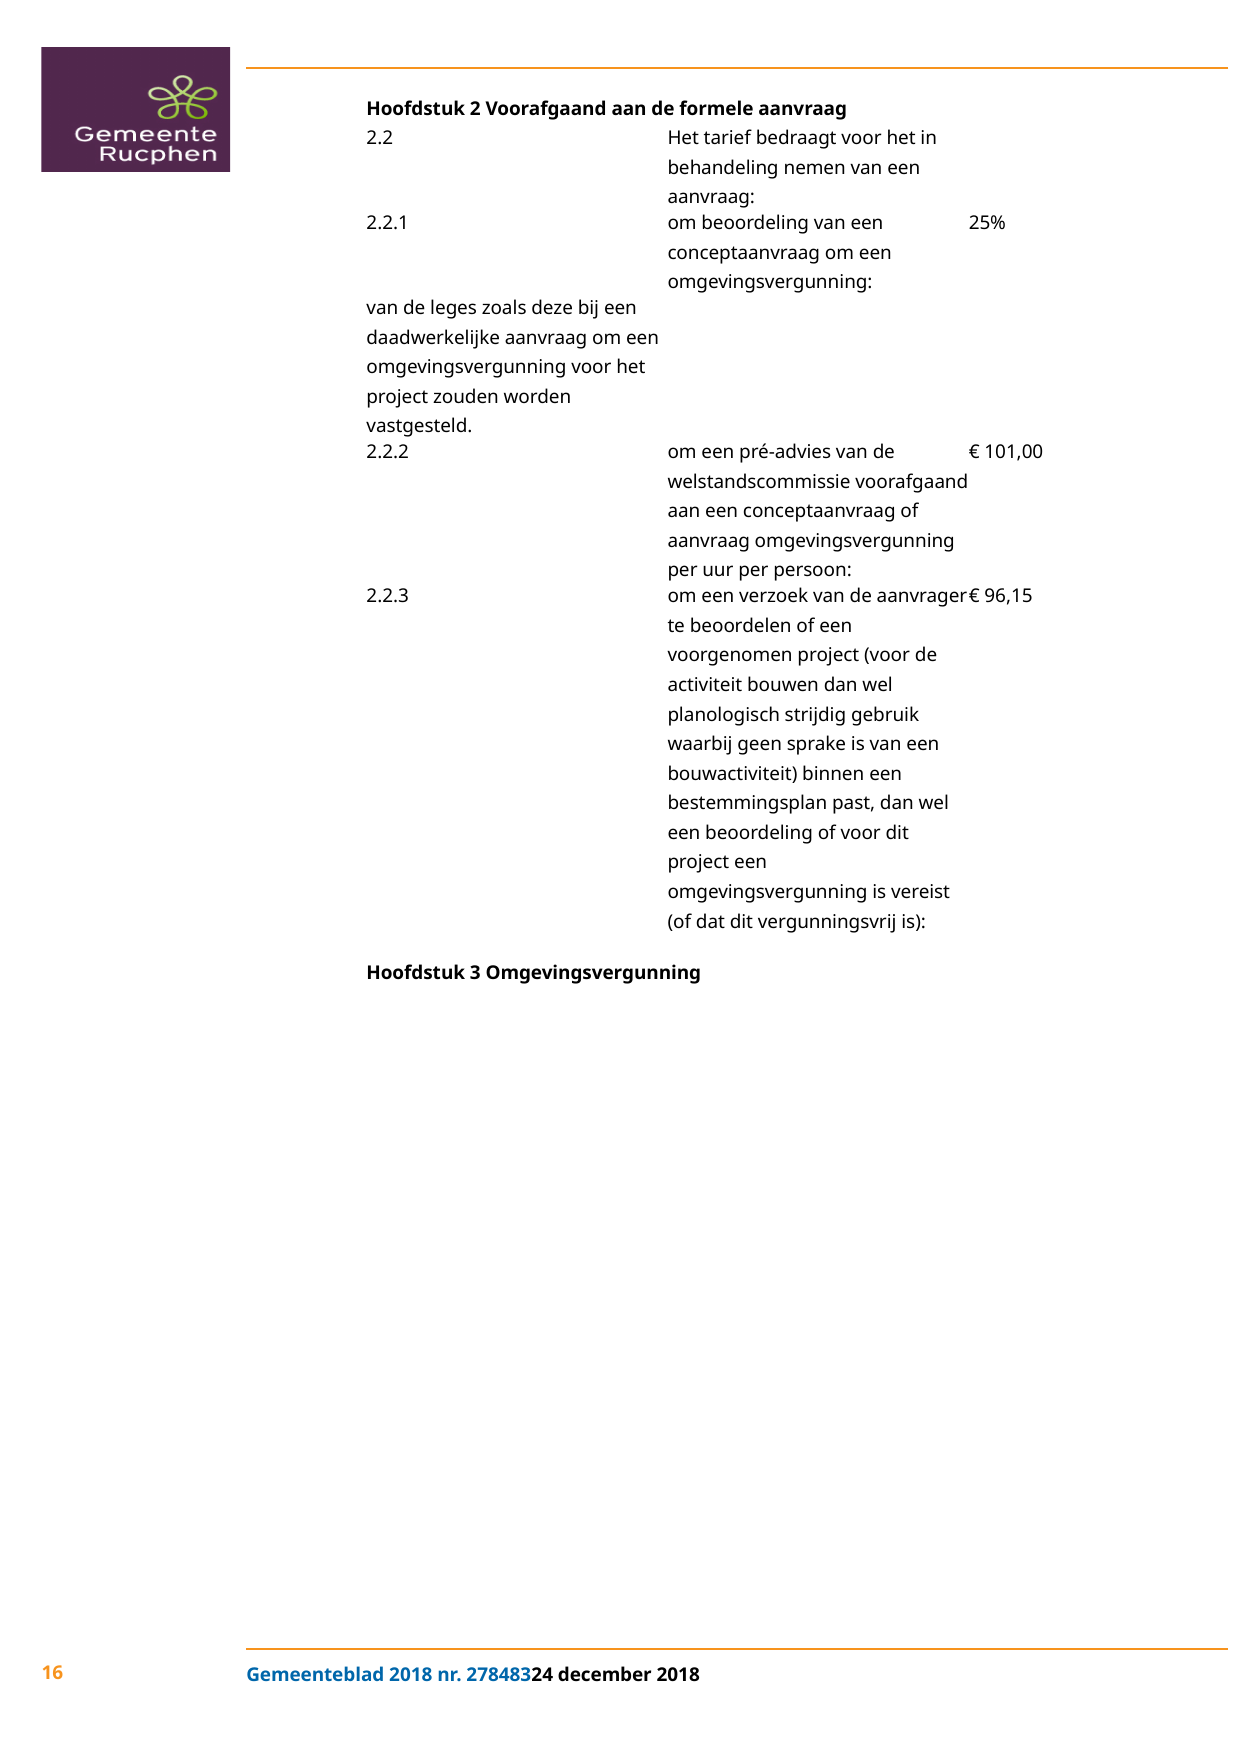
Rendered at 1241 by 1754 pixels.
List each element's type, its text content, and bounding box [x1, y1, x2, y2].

table_cell om een verzoek van de aanvrager te beoordelen of een voorgenomen project (voor de activiteit bouwen dan wel planologisch strijdig gebruik waarbij geen sprake is van een bouwactiviteit) binnen een bestemmingsplan past, dan wel een beoordeling of voor dit project een omgevingsvergunning is vereist (of dat dit vergunningsvrij is): [667, 583, 968, 933]
table_cell 2.2.3 [366, 583, 667, 933]
table_header 2.2 [366, 125, 667, 209]
list Hoofdstuk 2 Voorafgaand aan de formele aanvraag [307, 95, 1152, 121]
list Hoofdstuk 3 Omgevingsvergunning [307, 959, 1152, 985]
table_cell 25% [969, 209, 1240, 294]
table_cell [969, 934, 1240, 959]
picture [41, 47, 231, 172]
table_cell € 96,15 [969, 583, 1240, 933]
table_cell van de leges zoals deze bij een daadwerkelijke aanvraag om een omgevingsvergunning voor het project zouden worden vastgesteld. [366, 294, 667, 438]
table_header Het tarief bedraagt voor het in behandeling nemen van een aanvraag: [667, 125, 968, 209]
table_cell € 101,00 [969, 438, 1240, 582]
table_cell 2.2.2 [366, 438, 667, 582]
table_header [969, 125, 1240, 209]
table_cell om beoordeling van een conceptaanvraag om een omgevingsvergunning: [667, 209, 968, 294]
table_cell 2.2.1 [366, 209, 667, 294]
table_cell om een pré-advies van de welstandscommissie voorafgaand aan een conceptaanvraag of aanvraag omgevingsvergunning per uur per persoon: [667, 438, 968, 582]
table_cell [667, 934, 968, 959]
table_cell [667, 294, 968, 438]
table_cell [366, 934, 667, 959]
